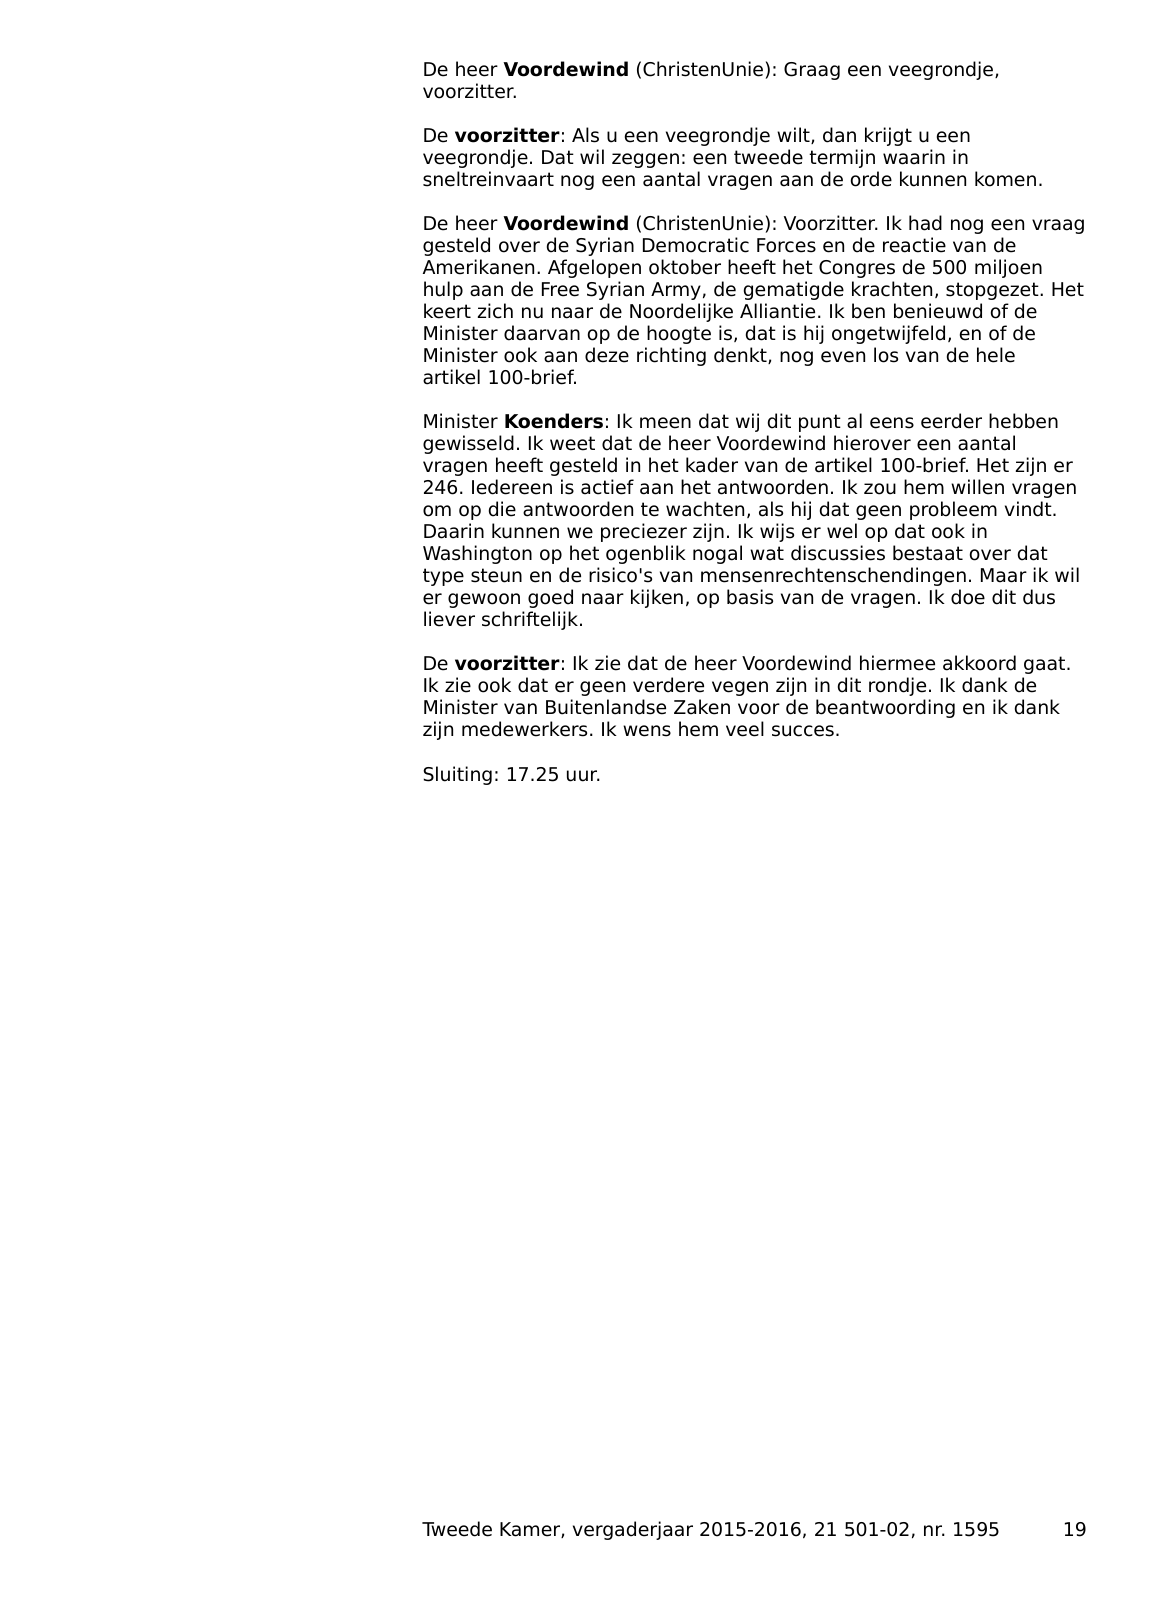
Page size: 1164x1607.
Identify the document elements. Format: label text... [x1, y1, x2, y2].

text Sluiting: 17.25 uur. [422, 763, 1087, 785]
text De heer Voordewind (ChristenUnie): Graag een veegrondje, voorzitter. [422, 59, 1087, 103]
text De voorzitter: Als u een veegrondje wilt, dan krijgt u een veegrondje. Dat wil zeggen: een tweede termijn waarin in sneltreinvaart nog een aantal vragen aan de orde kunnen komen. [422, 125, 1087, 191]
text Minister Koenders: Ik meen dat wij dit punt al eens eerder hebben gewisseld. Ik weet dat de heer Voordewind hierover een aantal vragen heeft gesteld in het kader van de artikel 100-brief. Het zijn er 246. Iedereen is actief aan het antwoorden. Ik zou hem willen vragen om op die antwoorden te wachten, als hij dat geen probleem vindt. Daarin kunnen we preciezer zijn. Ik wijs er wel op dat ook in Washington op het ogenblik nogal wat discussies bestaat over dat type steun en de risico's van mensenrechtenschendingen. Maar ik wil er gewoon goed naar kijken, op basis van de vragen. Ik doe dit dus liever schriftelijk. [422, 411, 1087, 631]
text De heer Voordewind (ChristenUnie): Voorzitter. Ik had nog een vraag gesteld over de Syrian Democratic Forces en de reactie van de Amerikanen. Afgelopen oktober heeft het Congres de 500 miljoen hulp aan de Free Syrian Army, de gematigde krachten, stopgezet. Het keert zich nu naar de Noordelijke Alliantie. Ik ben benieuwd of de Minister daarvan op de hoogte is, dat is hij ongetwijfeld, en of de Minister ook aan deze richting denkt, nog even los van de hele artikel 100-brief. [422, 213, 1087, 389]
text De voorzitter: Ik zie dat de heer Voordewind hiermee akkoord gaat. Ik zie ook dat er geen verdere vegen zijn in dit rondje. Ik dank de Minister van Buitenlandse Zaken voor de beantwoording en ik dank zijn medewerkers. Ik wens hem veel succes. [422, 653, 1087, 741]
